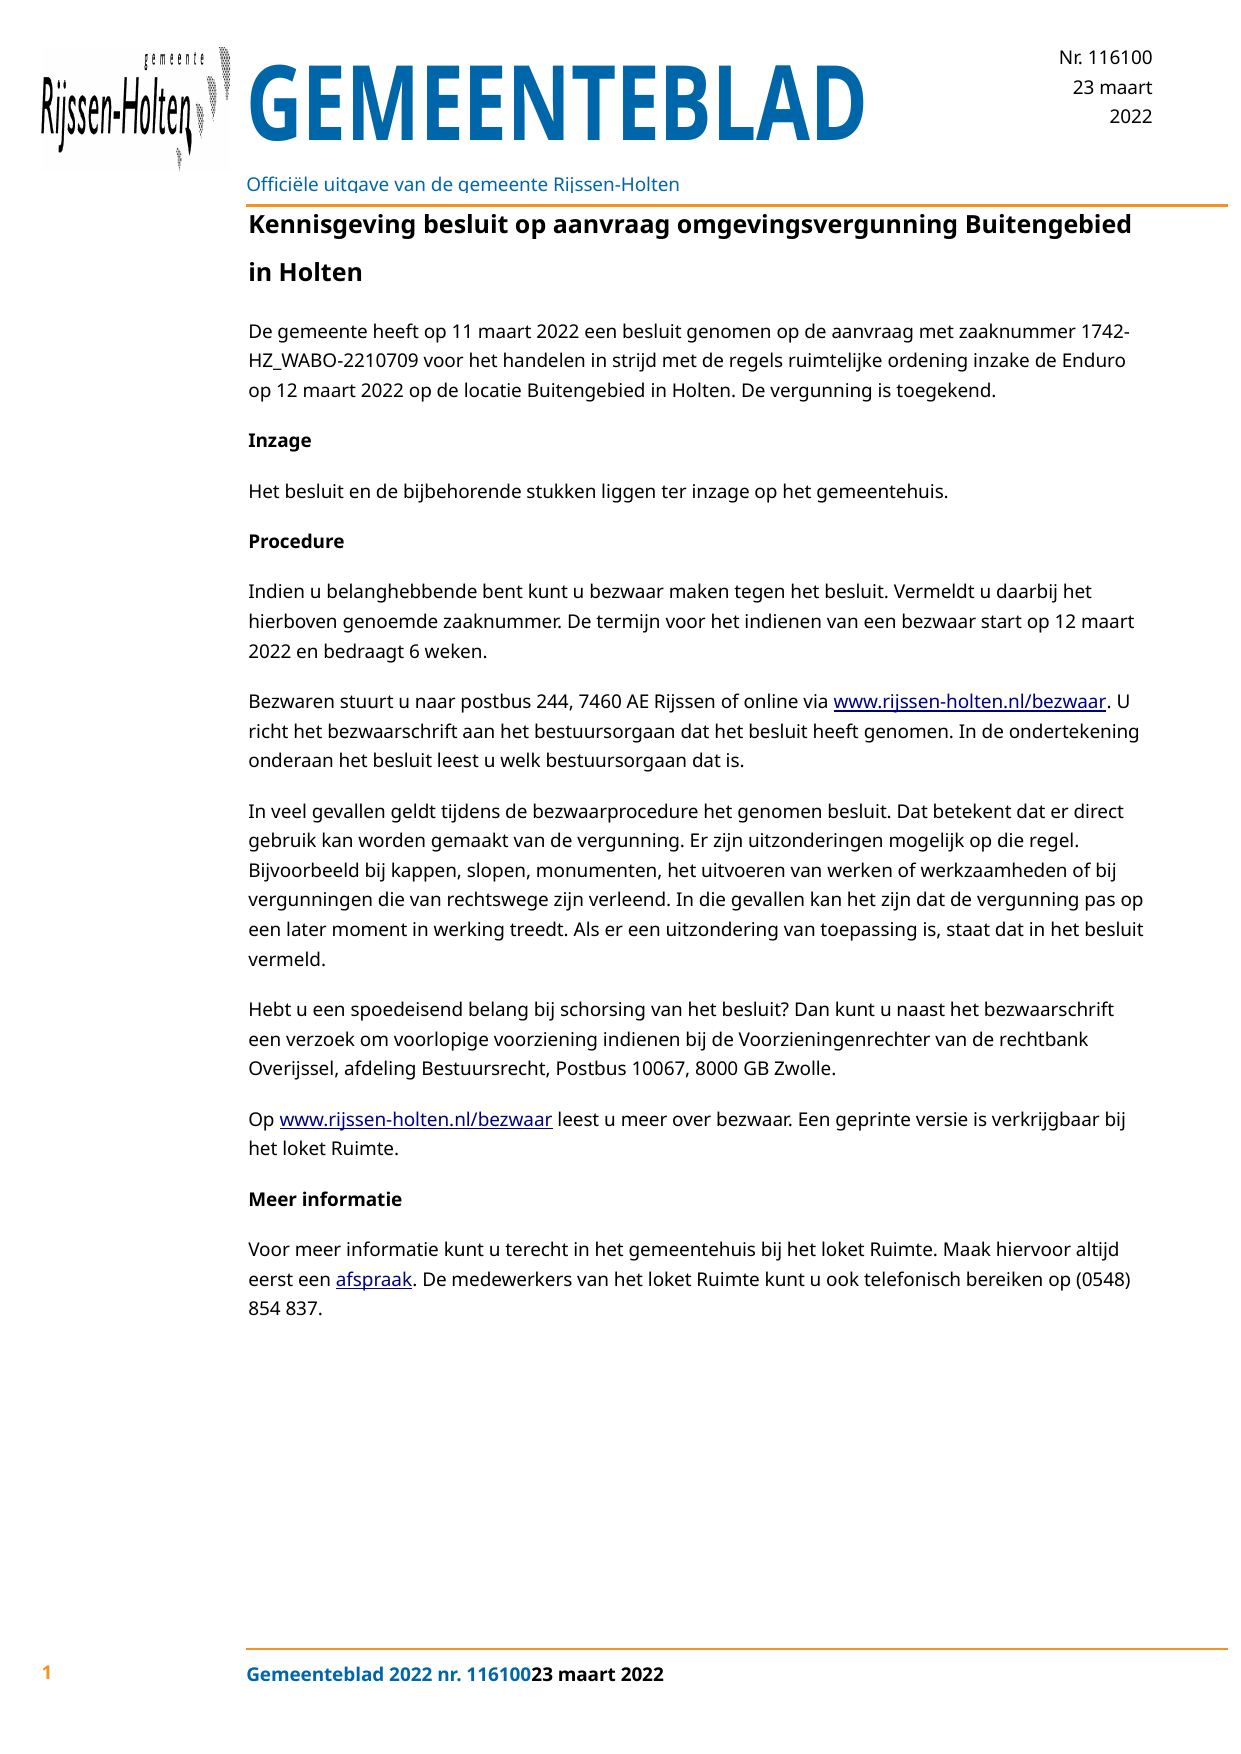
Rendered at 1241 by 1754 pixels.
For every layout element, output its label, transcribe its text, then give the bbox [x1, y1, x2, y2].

text Het besluit en de bijbehorende stukken liggen ter inzage op het gemeentehuis. [248, 478, 1152, 504]
text Op www.rijssen-holten.nl/bezwaar leest u meer over bezwaar. Een geprinte versie is verkrijgbaar bij het loket Ruimte. [248, 1106, 1152, 1161]
text De gemeente heeft op 11 maart 2022 een besluit genomen op de aanvraag met zaaknummer 1742-HZ_WABO-2210709 voor het handelen in strijd met de regels ruimtelijke ordening inzake de Enduro op 12 maart 2022 op de locatie Buitengebied in Holten. De vergunning is toegekend. [248, 318, 1152, 403]
text Kennisgeving besluit op aanvraag omgevingsvergunning Buitengebied in Holten [248, 207, 1152, 288]
text Indien u belanghebbende bent kunt u bezwaar maken tegen het besluit. Vermeldt u daarbij het hierboven genoemde zaaknummer. De termijn voor het indienen van een bezwaar start op 12 maart 2022 en bedraagt 6 weken. [248, 579, 1152, 664]
text Bezwaren stuurt u naar postbus 244, 7460 AE Rijssen of online via www.rijssen-holten.nl/bezwaar. U richt het bezwaarschrift aan het bestuursorgaan dat het besluit heeft genomen. In de ondertekening onderaan het besluit leest u welk bestuursorgaan dat is. [248, 688, 1152, 773]
text Inzage [248, 427, 1152, 453]
text Meer informatie [248, 1186, 1152, 1212]
text In veel gevallen geldt tijdens de bezwaarprocedure het genomen besluit. Dat betekent dat er direct gebruik kan worden gemaakt van de vergunning. Er zijn uitzonderingen mogelijk op die regel. Bijvoorbeeld bij kappen, slopen, monumenten, het uitvoeren van werken of werkzaamheden of bij vergunningen die van rechtswege zijn verleend. In die gevallen kan het zijn dat de vergunning pas op een later moment in werking treedt. Als er een uitzondering van toepassing is, staat dat in het besluit vermeld. [248, 798, 1152, 972]
text Hebt u een spoedeisend belang bij schorsing van het besluit? Dan kunt u naast het bezwaarschrift een verzoek om voorlopige voorziening indienen bij de Voorzieningenrechter van de rechtbank Overijssel, afdeling Bestuursrecht, Postbus 10067, 8000 GB Zwolle. [248, 996, 1152, 1081]
text Procedure [248, 528, 1152, 554]
text Voor meer informatie kunt u terecht in het gemeentehuis bij het loket Ruimte. Maak hiervoor altijd eerst een afspraak. De medewerkers van het loket Ruimte kunt u ook telefonisch bereiken op (0548) 854 837. [248, 1236, 1152, 1321]
picture [41, 47, 231, 172]
